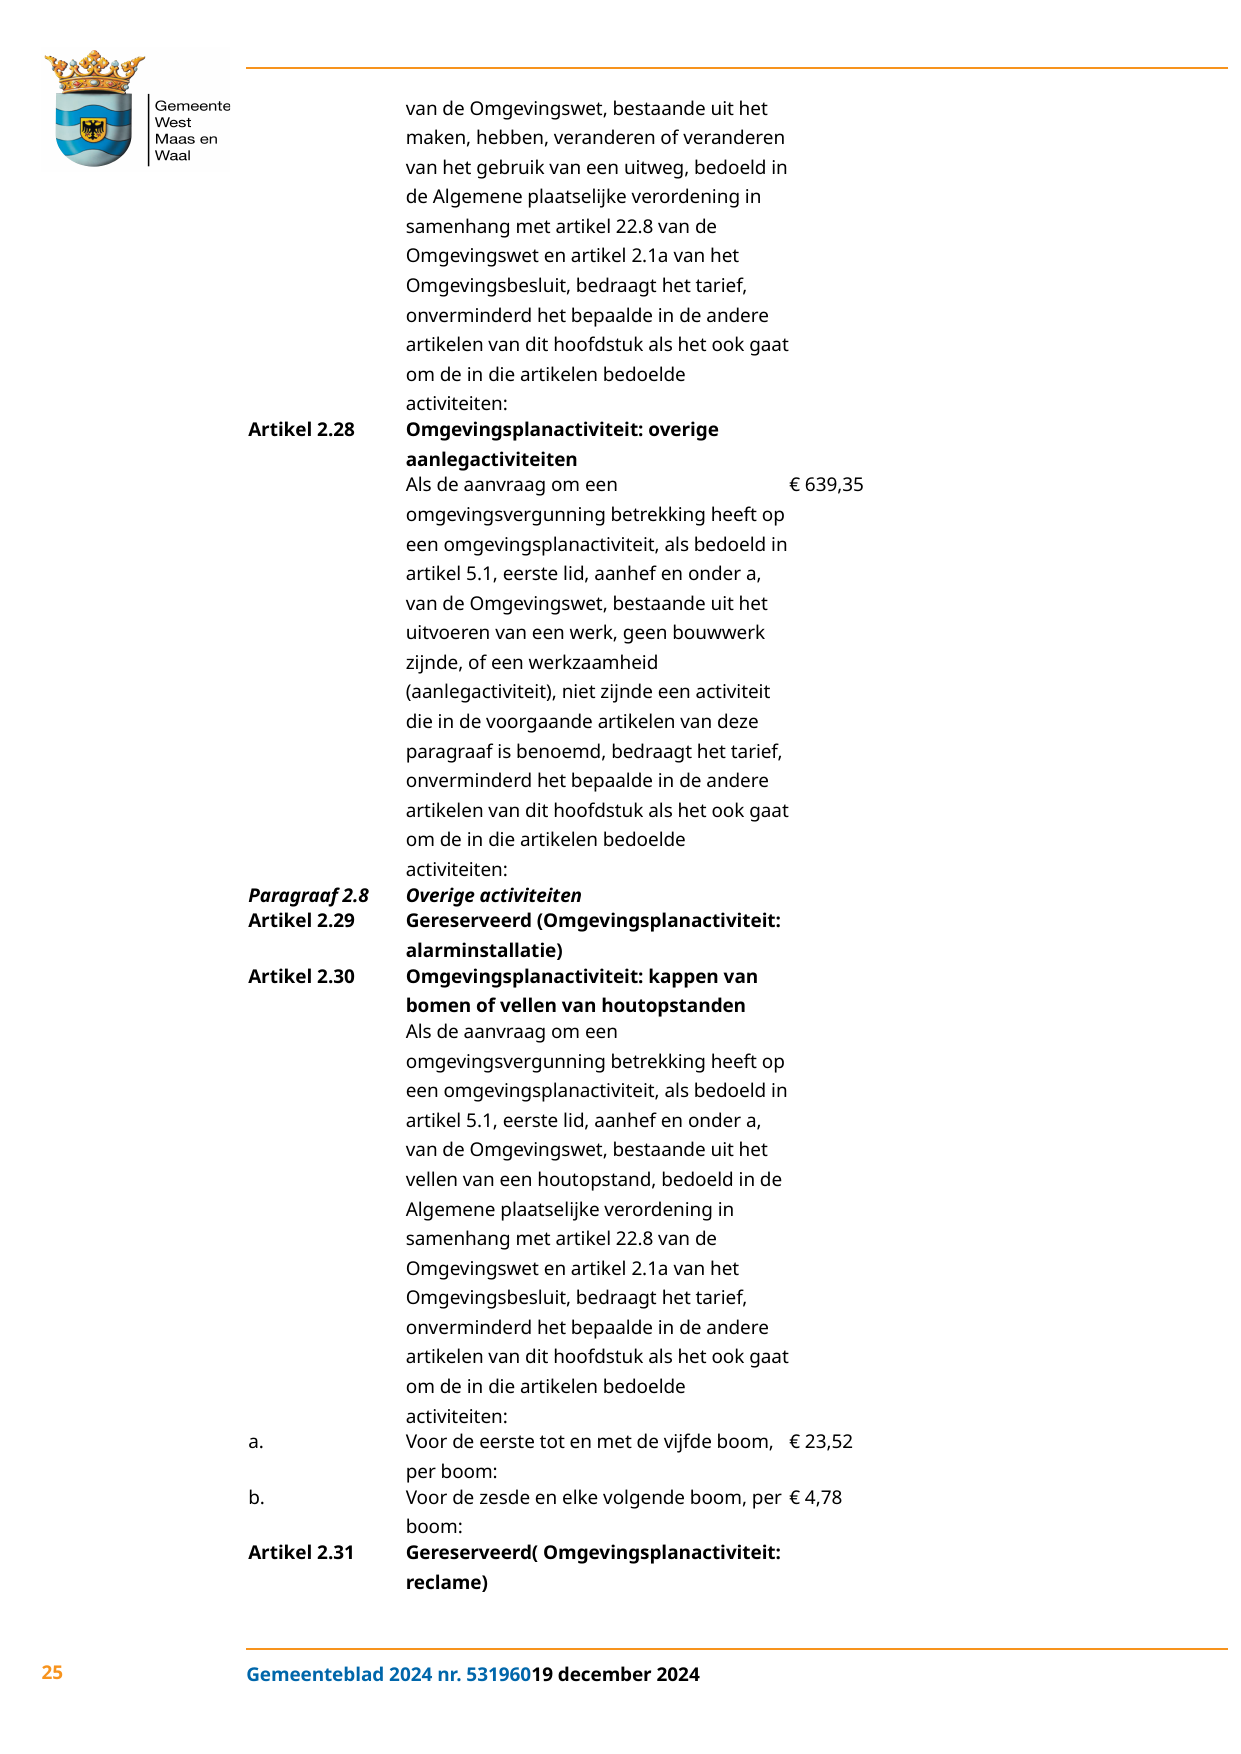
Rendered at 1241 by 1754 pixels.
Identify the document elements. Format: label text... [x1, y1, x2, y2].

table_cell [789, 1018, 1031, 1429]
table_cell [789, 416, 1031, 472]
table_cell Gereserveerd( Omgevingsplanactiviteit: reclame) [406, 1539, 789, 1594]
table_cell [789, 963, 1031, 1018]
table_cell [248, 95, 406, 416]
table_cell Als de aanvraag om een omgevingsvergunning betrekking heeft op een omgevingsplanactiviteit, als bedoeld in artikel 5.1, eerste lid, aanhef en onder a, van de Omgevingswet, bestaande uit het uitvoeren van een werk, geen bouwwerk zijnde, of een werkzaamheid (aanlegactiviteit), niet zijnde een activiteit die in de voorgaande artikelen van deze paragraaf is benoemd, bedraagt het tarief, onverminderd het bepaalde in de andere artikelen van dit hoofdstuk als het ook gaat om de in die artikelen bedoelde activiteiten: [406, 472, 789, 882]
table_cell [789, 95, 1031, 416]
table_cell € 639,35 [789, 472, 1031, 882]
table_cell Artikel 2.31 [248, 1539, 406, 1594]
table_cell Omgevingsplanactiviteit: overige aanlegactiviteiten [406, 416, 789, 472]
table_cell Als de aanvraag om een omgevingsvergunning betrekking heeft op een omgevingsplanactiviteit, als bedoeld in artikel 5.1, eerste lid, aanhef en onder a, van de Omgevingswet, bestaande uit het vellen van een houtopstand, bedoeld in de Algemene plaatselijke verordening in samenhang met artikel 22.8 van de Omgevingswet en artikel 2.1a van het Omgevingsbesluit, bedraagt het tarief, onverminderd het bepaalde in de andere artikelen van dit hoofdstuk als het ook gaat om de in die artikelen bedoelde activiteiten: [406, 1018, 789, 1429]
table_cell € 23,52 [789, 1429, 1031, 1484]
table_cell [248, 1018, 406, 1429]
table_cell Paragraaf 2.8 [248, 882, 406, 908]
table_cell Gereserveerd (Omgevingsplanactiviteit: alarminstallatie) [406, 908, 789, 963]
table_cell Artikel 2.30 [248, 963, 406, 1018]
table_cell Voor de zesde en elke volgende boom, per boom: [406, 1484, 789, 1539]
table_cell [789, 882, 1031, 908]
table_cell [789, 1539, 1031, 1594]
table_cell Artikel 2.28 [248, 416, 406, 472]
table_cell b. [248, 1484, 406, 1539]
table_cell Artikel 2.29 [248, 908, 406, 963]
table_cell a. [248, 1429, 406, 1484]
table_cell € 4,78 [789, 1484, 1031, 1539]
table_cell van de Omgevingswet, bestaande uit het maken, hebben, veranderen of veranderen van het gebruik van een uitweg, bedoeld in de Algemene plaatselijke verordening in samenhang met artikel 22.8 van de Omgevingswet en artikel 2.1a van het Omgevingsbesluit, bedraagt het tarief, onverminderd het bepaalde in de andere artikelen van dit hoofdstuk als het ook gaat om de in die artikelen bedoelde activiteiten: [406, 95, 789, 416]
picture [41, 47, 231, 172]
table_cell [248, 472, 406, 882]
table_cell Voor de eerste tot en met de vijfde boom, per boom: [406, 1429, 789, 1484]
table_cell [789, 908, 1031, 963]
table_cell Omgevingsplanactiviteit: kappen van bomen of vellen van houtopstanden [406, 963, 789, 1018]
table_cell Overige activiteiten [406, 882, 789, 908]
